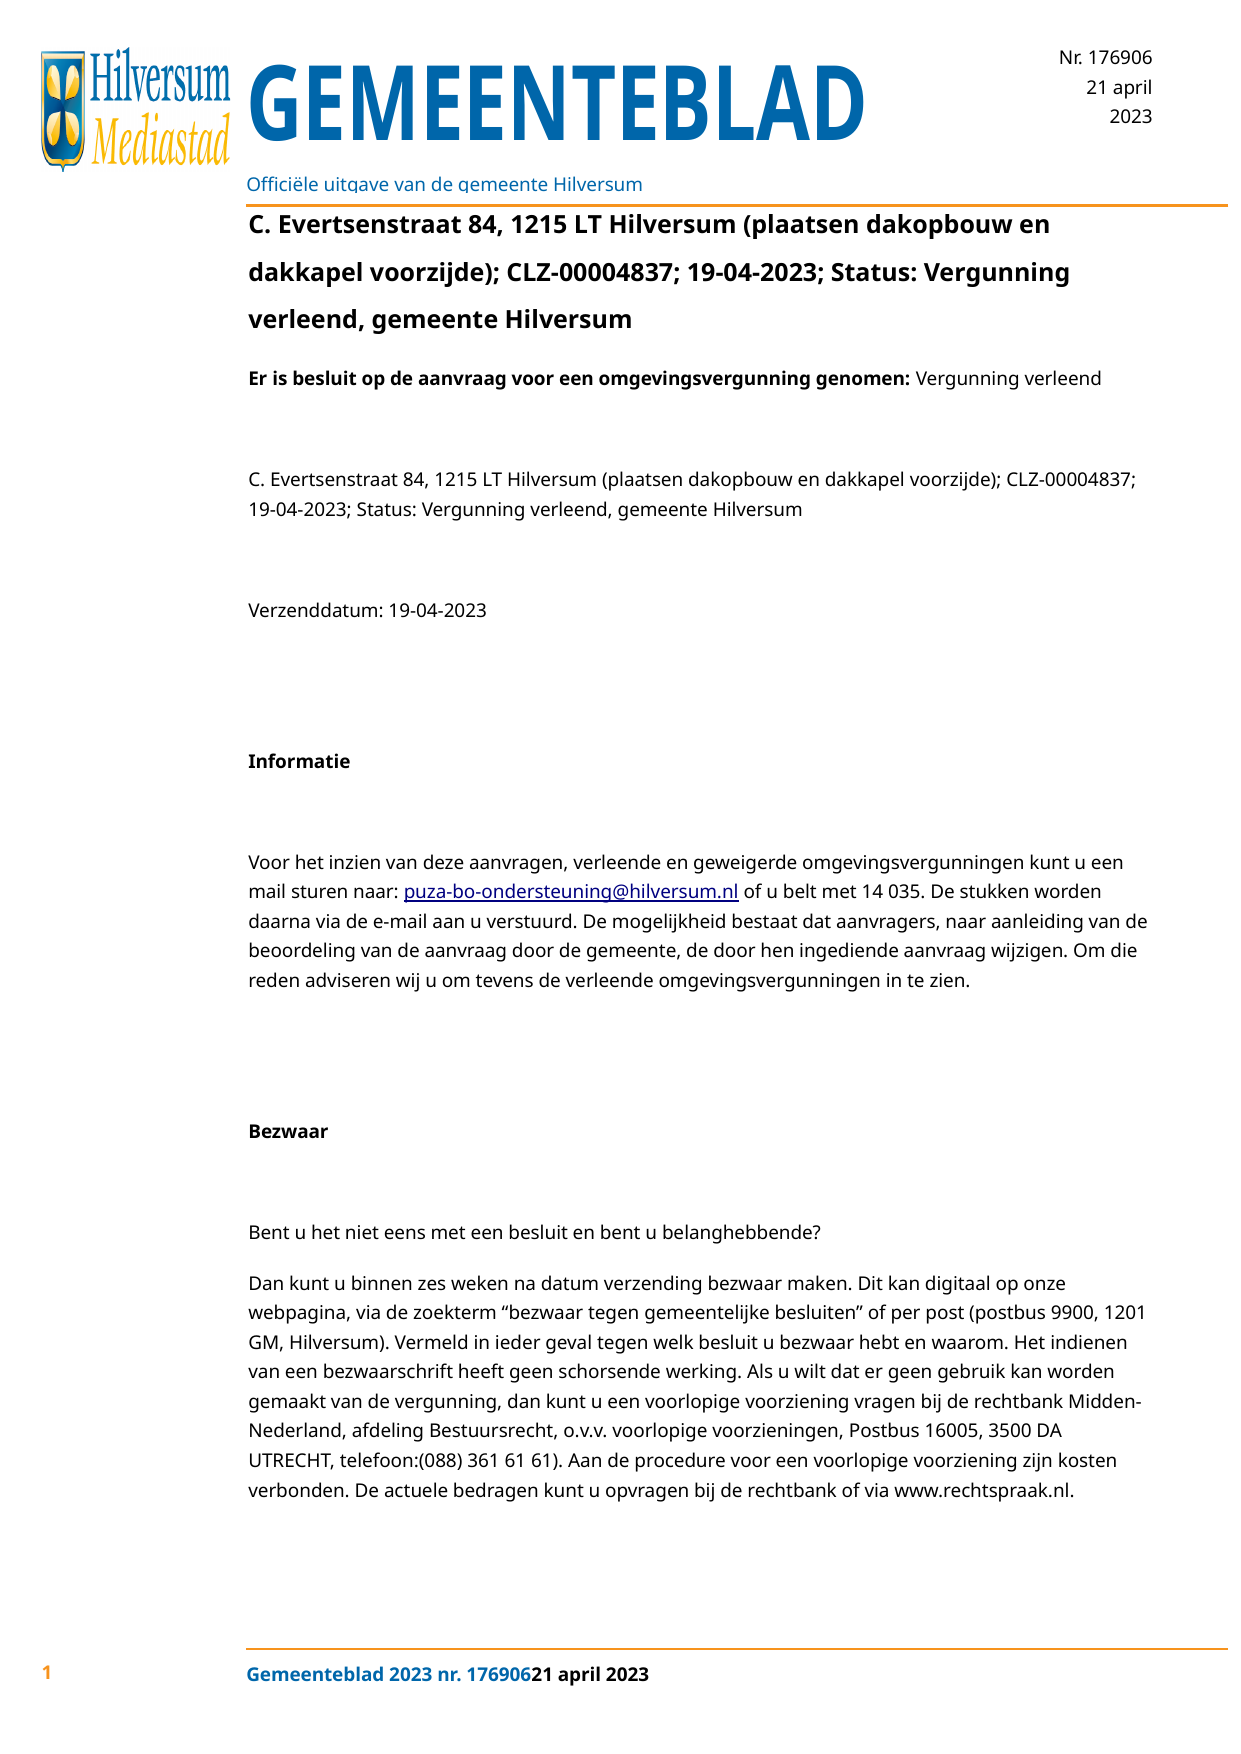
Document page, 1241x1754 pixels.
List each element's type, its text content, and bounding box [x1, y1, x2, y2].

text Informatie [248, 748, 1152, 774]
text Er is besluit op de aanvraag voor een omgevingsvergunning genomen: Vergunning verleend [248, 366, 1152, 391]
text Voor het inzien van deze aanvragen, verleende en geweigerde omgevingsvergunningen kunt u een mail sturen naar: puza-bo-ondersteuning@hilversum.nl of u belt met 14 035. De stukken worden daarna via de e-mail aan u verstuurd. De mogelijkheid bestaat dat aanvragers, naar aanleiding van de beoordeling van de aanvraag door de gemeente, de door hen ingediende aanvraag wijzigen. Om die reden adviseren wij u om tevens de verleende omgevingsvergunningen in te zien. [248, 849, 1152, 993]
text C. Evertsenstraat 84, 1215 LT Hilversum (plaatsen dakopbouw en dakkapel voorzijde); CLZ-00004837; 19-04-2023; Status: Vergunning verleend, gemeente Hilversum [248, 207, 1152, 336]
text Verzenddatum: 19-04-2023 [248, 597, 1152, 622]
picture [41, 47, 231, 172]
text C. Evertsenstraat 84, 1215 LT Hilversum (plaatsen dakopbouw en dakkapel voorzijde); CLZ-00004837; 19-04-2023; Status: Vergunning verleend, gemeente Hilversum [248, 466, 1152, 522]
text Dan kunt u binnen zes weken na datum verzending bezwaar maken. Dit kan digitaal op onze webpagina, via de zoekterm “bezwaar tegen gemeentelijke besluiten” of per post (postbus 9900, 1201 GM, Hilversum). Vermeld in ieder geval tegen welk besluit u bezwaar hebt en waarom. Het indienen van een bezwaarschrift heeft geen schorsende werking. Als u wilt dat er geen gebruik kan worden gemaakt van de vergunning, dan kunt u een voorlopige voorziening vragen bij de rechtbank Midden-Nederland, afdeling Bestuursrecht, o.v.v. voorlopige voorzieningen, Postbus 16005, 3500 DA UTRECHT, telefoon:(088) 361 61 61). Aan de procedure voor een voorlopige voorziening zijn kosten verbonden. De actuele bedragen kunt u opvragen bij de rechtbank of via www.rechtspraak.nl. [248, 1270, 1152, 1502]
text Bezwaar [248, 1118, 1152, 1144]
text Bent u het niet eens met een besluit en bent u belanghebbende? [248, 1219, 1152, 1245]
